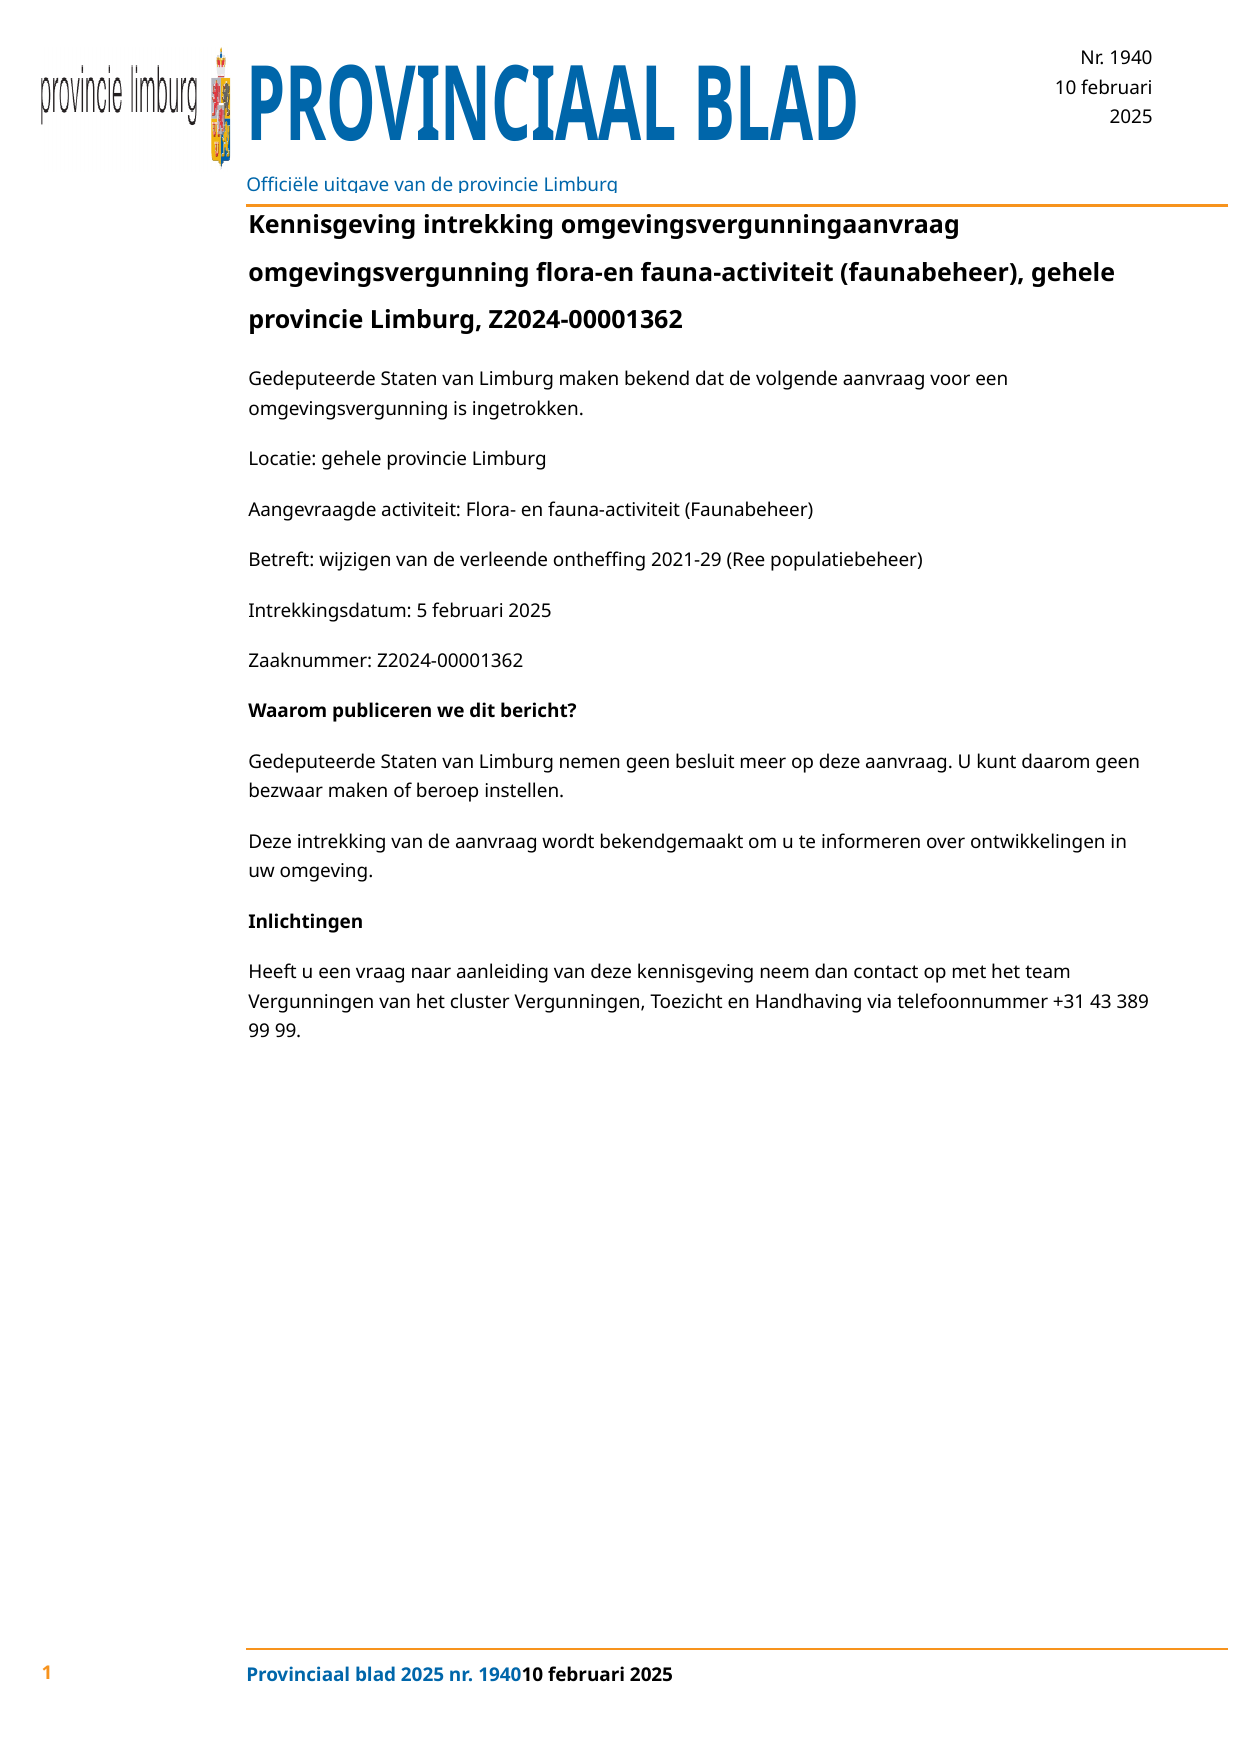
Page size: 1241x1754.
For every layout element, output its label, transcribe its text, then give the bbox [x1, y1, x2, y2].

text Betreft: wijzigen van de verleende ontheffing 2021-29 (Ree populatiebeheer) [248, 546, 1152, 572]
text Kennisgeving intrekking omgevingsvergunningaanvraag omgevingsvergunning flora-en fauna-activiteit (faunabeheer), gehele provincie Limburg, Z2024-00001362 [248, 207, 1152, 336]
picture [41, 47, 231, 172]
text Aangevraagde activiteit: Flora- en fauna-activiteit (Faunabeheer) [248, 496, 1152, 522]
text Gedeputeerde Staten van Limburg maken bekend dat de volgende aanvraag voor een omgevingsvergunning is ingetrokken. [248, 366, 1152, 421]
text Waarom publiceren we dit bericht? [248, 698, 1152, 723]
text Deze intrekking van de aanvraag wordt bekendgemaakt om u te informeren over ontwikkelingen in uw omgeving. [248, 828, 1152, 883]
text Locatie: gehele provincie Limburg [248, 446, 1152, 471]
text Zaaknummer: Z2024-00001362 [248, 647, 1152, 673]
text Inlichtingen [248, 908, 1152, 934]
text Intrekkingsdatum: 5 februari 2025 [248, 597, 1152, 622]
text Gedeputeerde Staten van Limburg nemen geen besluit meer op deze aanvraag. U kunt daarom geen bezwaar maken of beroep instellen. [248, 748, 1152, 803]
text Heeft u een vraag naar aanleiding van deze kennisgeving neem dan contact op met het team Vergunningen van het cluster Vergunningen, Toezicht en Handhaving via telefoonnummer +31 43 389 99 99. [248, 958, 1152, 1043]
